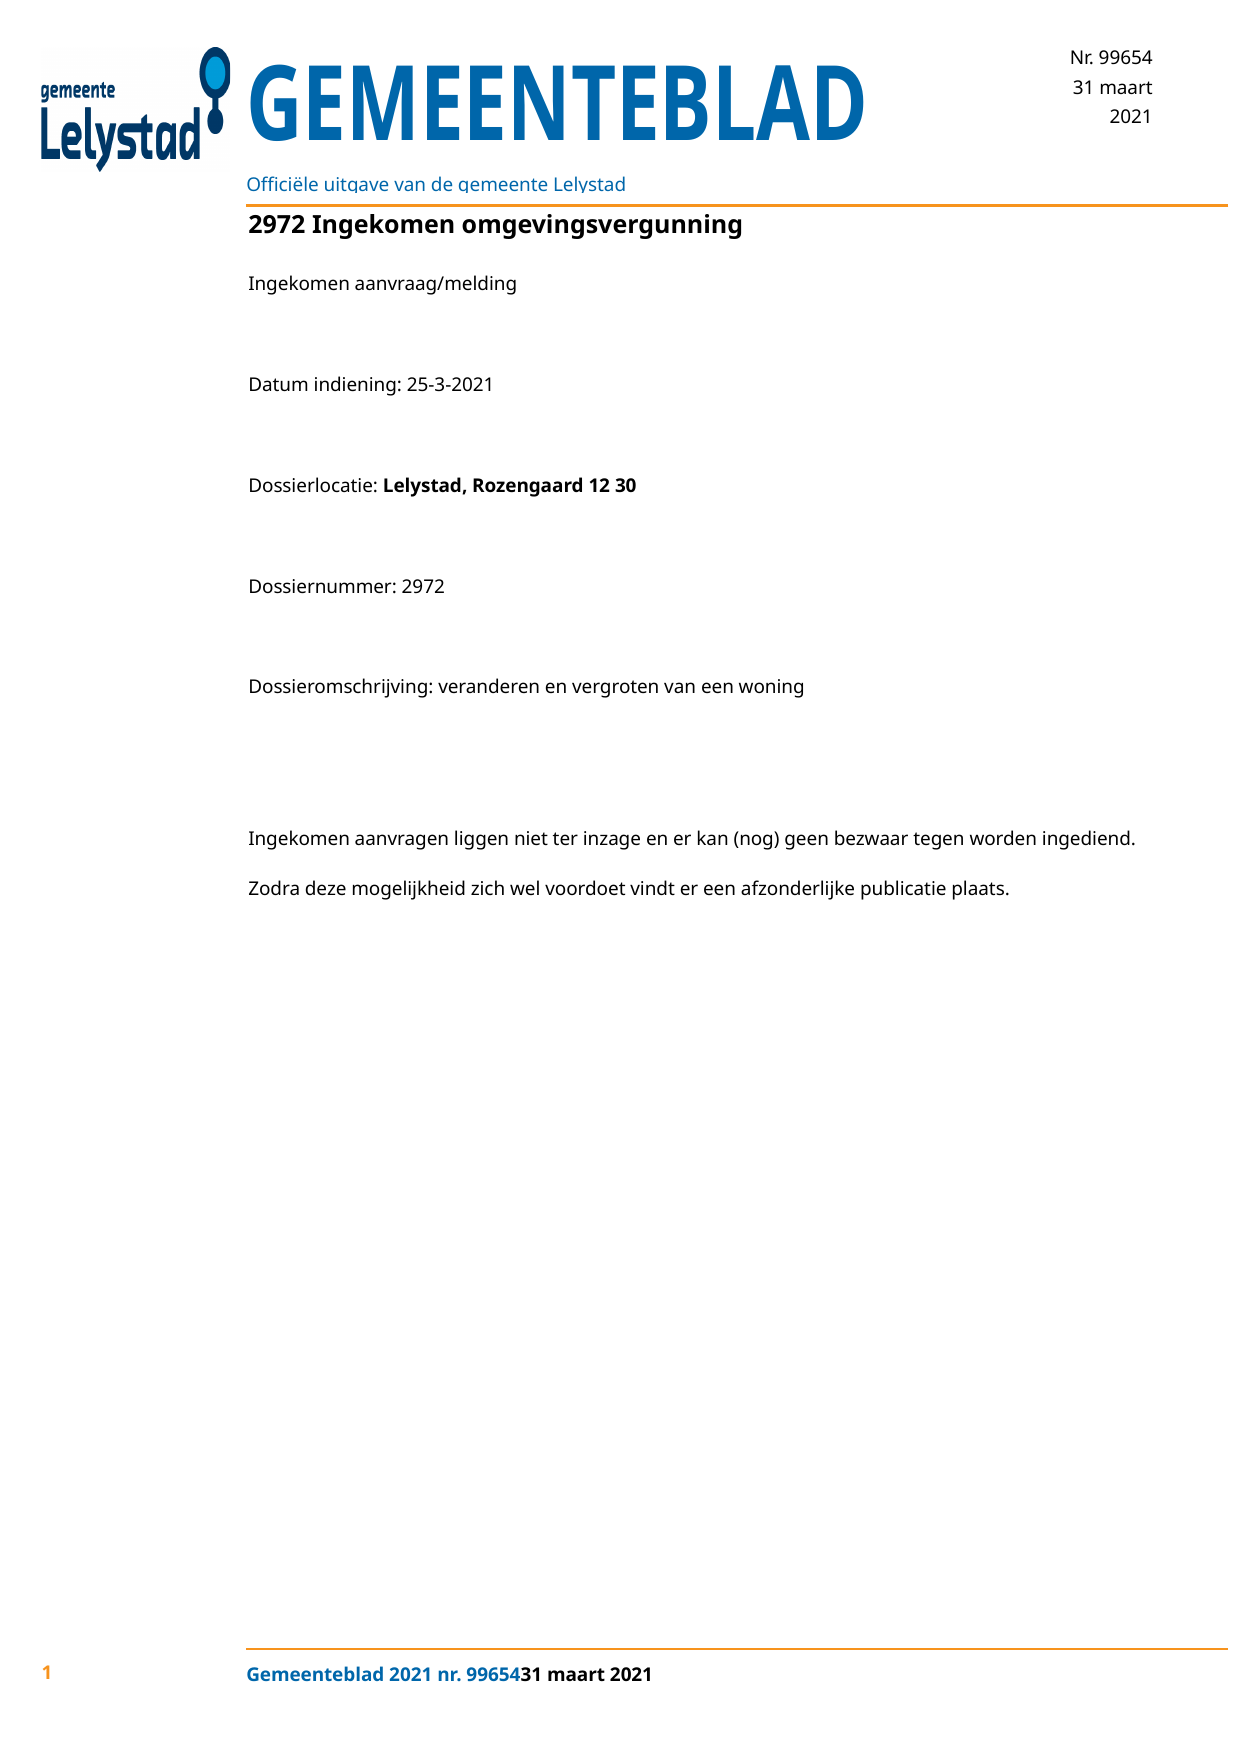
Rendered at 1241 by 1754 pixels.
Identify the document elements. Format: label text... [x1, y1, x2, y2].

text Dossieromschrijving: veranderen en vergroten van een woning [248, 674, 1152, 699]
text Ingekomen aanvraag/melding [248, 270, 1152, 296]
text Dossierlocatie: Lelystad, Rozengaard 12 30 [248, 472, 1152, 498]
text 2972 Ingekomen omgevingsvergunning [248, 207, 1152, 241]
text Ingekomen aanvragen liggen niet ter inzage en er kan (nog) geen bezwaar tegen worden ingediend. [248, 825, 1152, 851]
text Dossiernummer: 2972 [248, 573, 1152, 598]
text Zodra deze mogelijkheid zich wel voordoet vindt er een afzonderlijke publicatie plaats. [248, 875, 1152, 901]
picture [41, 47, 231, 172]
text Datum indiening: 25-3-2021 [248, 371, 1152, 397]
